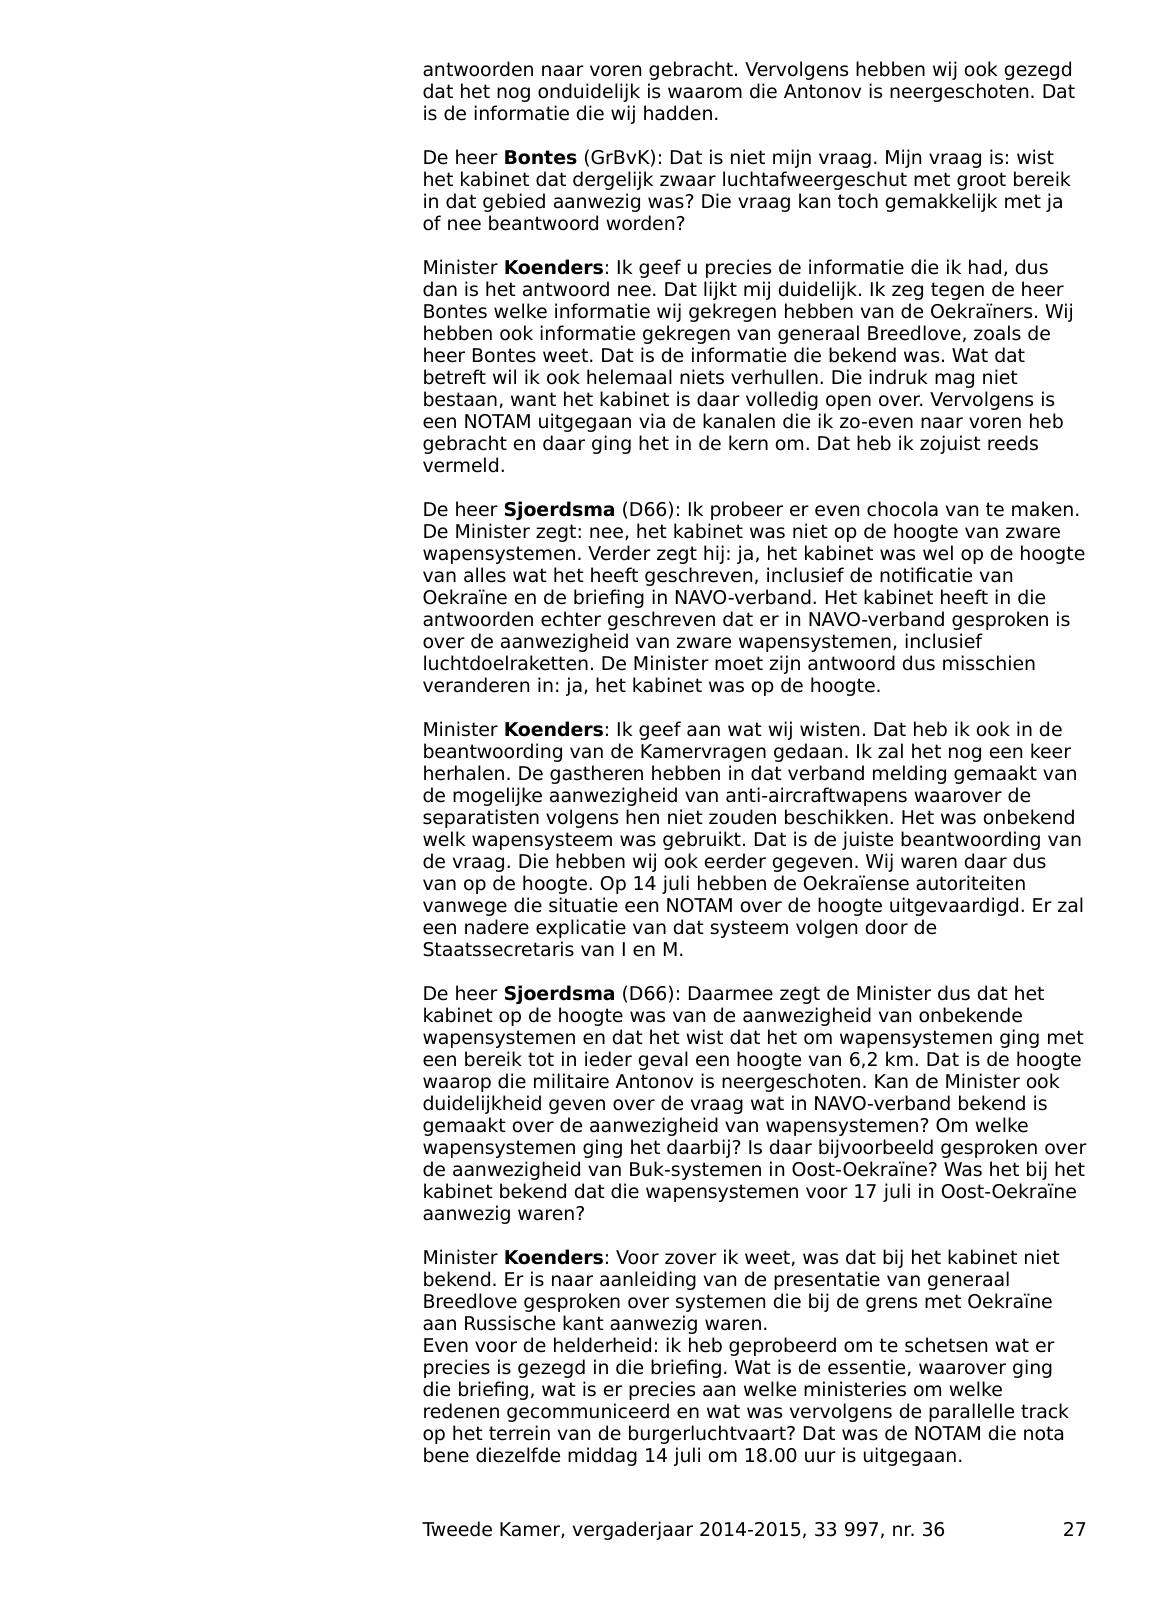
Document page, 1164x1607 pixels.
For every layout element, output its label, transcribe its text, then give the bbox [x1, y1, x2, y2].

text Even voor de helderheid: ik heb geprobeerd om te schetsen wat er precies is gezegd in die briefing. Wat is de essentie, waarover ging die briefing, wat is er precies aan welke ministeries om welke redenen gecommuniceerd en wat was vervolgens de parallelle track op het terrein van de burgerluchtvaart? Dat was de NOTAM die nota bene diezelfde middag 14 juli om 18.00 uur is uitgegaan. [422, 1335, 1087, 1467]
text Minister Koenders: Ik geef aan wat wij wisten. Dat heb ik ook in de beantwoording van de Kamervragen gedaan. Ik zal het nog een keer herhalen. De gastheren hebben in dat verband melding gemaakt van de mogelijke aanwezigheid van anti-aircraftwapens waarover de separatisten volgens hen niet zouden beschikken. Het was onbekend welk wapensysteem was gebruikt. Dat is de juiste beantwoording van de vraag. Die hebben wij ook eerder gegeven. Wij waren daar dus van op de hoogte. Op 14 juli hebben de Oekraïense autoriteiten vanwege die situatie een NOTAM over de hoogte uitgevaardigd. Er zal een nadere explicatie van dat systeem volgen door de Staatssecretaris van I en M. [422, 719, 1087, 961]
text Minister Koenders: Voor zover ik weet, was dat bij het kabinet niet bekend. Er is naar aanleiding van de presentatie van generaal Breedlove gesproken over systemen die bij de grens met Oekraïne aan Russische kant aanwezig waren. [422, 1247, 1087, 1335]
text antwoorden naar voren gebracht. Vervolgens hebben wij ook gezegd dat het nog onduidelijk is waarom die Antonov is neergeschoten. Dat is de informatie die wij hadden. [422, 59, 1087, 125]
text De heer Bontes (GrBvK): Dat is niet mijn vraag. Mijn vraag is: wist het kabinet dat dergelijk zwaar luchtafweergeschut met groot bereik in dat gebied aanwezig was? Die vraag kan toch gemakkelijk met ja of nee beantwoord worden? [422, 147, 1087, 235]
text Minister Koenders: Ik geef u precies de informatie die ik had, dus dan is het antwoord nee. Dat lijkt mij duidelijk. Ik zeg tegen de heer Bontes welke informatie wij gekregen hebben van de Oekraïners. Wij hebben ook informatie gekregen van generaal Breedlove, zoals de heer Bontes weet. Dat is de informatie die bekend was. Wat dat betreft wil ik ook helemaal niets verhullen. Die indruk mag niet bestaan, want het kabinet is daar volledig open over. Vervolgens is een NOTAM uitgegaan via de kanalen die ik zo-even naar voren heb gebracht en daar ging het in de kern om. Dat heb ik zojuist reeds vermeld. [422, 257, 1087, 477]
text De heer Sjoerdsma (D66): Ik probeer er even chocola van te maken. De Minister zegt: nee, het kabinet was niet op de hoogte van zware wapensystemen. Verder zegt hij: ja, het kabinet was wel op de hoogte van alles wat het heeft geschreven, inclusief de notificatie van Oekraïne en de briefing in NAVO-verband. Het kabinet heeft in die antwoorden echter geschreven dat er in NAVO-verband gesproken is over de aanwezigheid van zware wapensystemen, inclusief luchtdoelraketten. De Minister moet zijn antwoord dus misschien veranderen in: ja, het kabinet was op de hoogte. [422, 499, 1087, 697]
text De heer Sjoerdsma (D66): Daarmee zegt de Minister dus dat het kabinet op de hoogte was van de aanwezigheid van onbekende wapensystemen en dat het wist dat het om wapensystemen ging met een bereik tot in ieder geval een hoogte van 6,2 km. Dat is de hoogte waarop die militaire Antonov is neergeschoten. Kan de Minister ook duidelijkheid geven over de vraag wat in NAVO-verband bekend is gemaakt over de aanwezigheid van wapensystemen? Om welke wapensystemen ging het daarbij? Is daar bijvoorbeeld gesproken over de aanwezigheid van Buk-systemen in Oost-Oekraïne? Was het bij het kabinet bekend dat die wapensystemen voor 17 juli in Oost-Oekraïne aanwezig waren? [422, 983, 1087, 1225]
